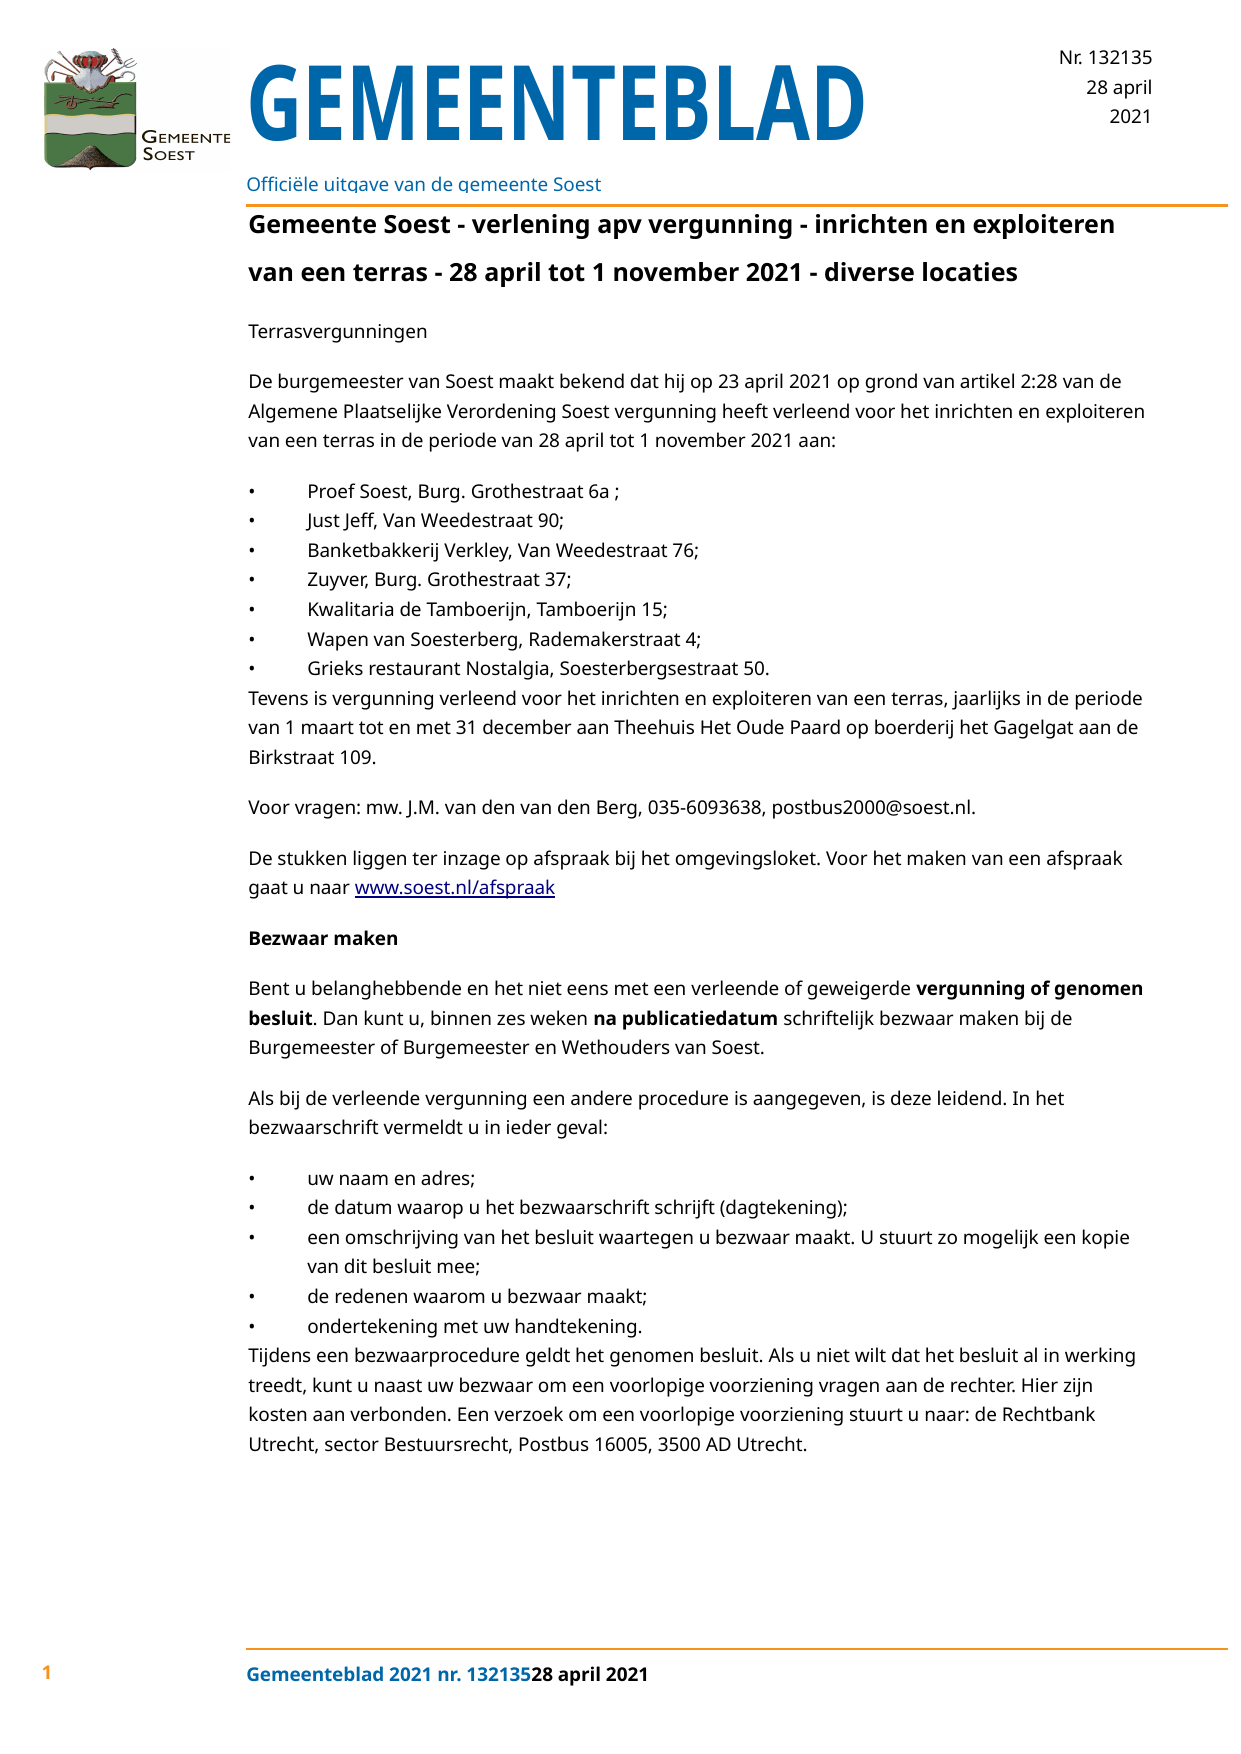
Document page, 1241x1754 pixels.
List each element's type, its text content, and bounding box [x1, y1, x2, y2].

list de datum waarop u het bezwaarschrift schrijft (dagtekening); [248, 1194, 1152, 1220]
list Wapen van Soesterberg, Rademakerstraat 4; [248, 626, 1152, 652]
text Bent u belanghebbende en het niet eens met een verleende of geweigerde vergunning of genomen besluit. Dan kunt u, binnen zes weken na publicatiedatum schriftelijk bezwaar maken bij de Burgemeester of Burgemeester en Wethouders van Soest. [248, 975, 1152, 1060]
text Voor vragen: mw. J.M. van den van den Berg, 035-6093638, postbus2000@soest.nl. [248, 794, 1152, 820]
list Banketbakkerij Verkley, Van Weedestraat 76; [248, 537, 1152, 563]
text Tevens is vergunning verleend voor het inrichten en exploiteren van een terras, jaarlijks in de periode van 1 maart tot en met 31 december aan Theehuis Het Oude Paard op boerderij het Gagelgat aan de Birkstraat 109. [248, 685, 1152, 770]
text Als bij de verleende vergunning een andere procedure is aangegeven, is deze leidend. In het bezwaarschrift vermeldt u in ieder geval: [248, 1085, 1152, 1140]
list Zuyver, Burg. Grothestraat 37; [248, 567, 1152, 592]
list de redenen waarom u bezwaar maakt; [248, 1283, 1152, 1309]
text De stukken liggen ter inzage op afspraak bij het omgevingsloket. Voor het maken van een afspraak gaat u naar www.soest.nl/afspraak [248, 845, 1152, 900]
list een omschrijving van het besluit waartegen u bezwaar maakt. U stuurt zo mogelijk een kopie van dit besluit mee; [248, 1224, 1152, 1279]
list Grieks restaurant Nostalgia, Soesterbergsestraat 50. [248, 655, 1152, 681]
text Gemeente Soest - verlening apv vergunning - inrichten en exploiteren van een terras - 28 april tot 1 november 2021 - diverse locaties [248, 207, 1152, 288]
list Just Jeff, Van Weedestraat 90; [248, 507, 1152, 533]
list Kwalitaria de Tamboerijn, Tamboerijn 15; [248, 596, 1152, 622]
text Bezwaar maken [248, 925, 1152, 951]
list Proef Soest, Burg. Grothestraat 6a ; [248, 478, 1152, 504]
list ondertekening met uw handtekening. [248, 1313, 1152, 1339]
text De burgemeester van Soest maakt bekend dat hij op 23 april 2021 op grond van artikel 2:28 van de Algemene Plaatselijke Verordening Soest vergunning heeft verleend voor het inrichten en exploiteren van een terras in de periode van 28 april tot 1 november 2021 aan: [248, 368, 1152, 453]
list uw naam en adres; [248, 1165, 1152, 1191]
text Tijdens een bezwaarprocedure geldt het genomen besluit. Als u niet wilt dat het besluit al in werking treedt, kunt u naast uw bezwaar om een voorlopige voorziening vragen aan de rechter. Hier zijn kosten aan verbonden. Een verzoek om een voorlopige voorziening stuurt u naar: de Rechtbank Utrecht, sector Bestuursrecht, Postbus 16005, 3500 AD Utrecht. [248, 1342, 1152, 1457]
picture [41, 47, 231, 172]
text Terrasvergunningen [248, 318, 1152, 344]
